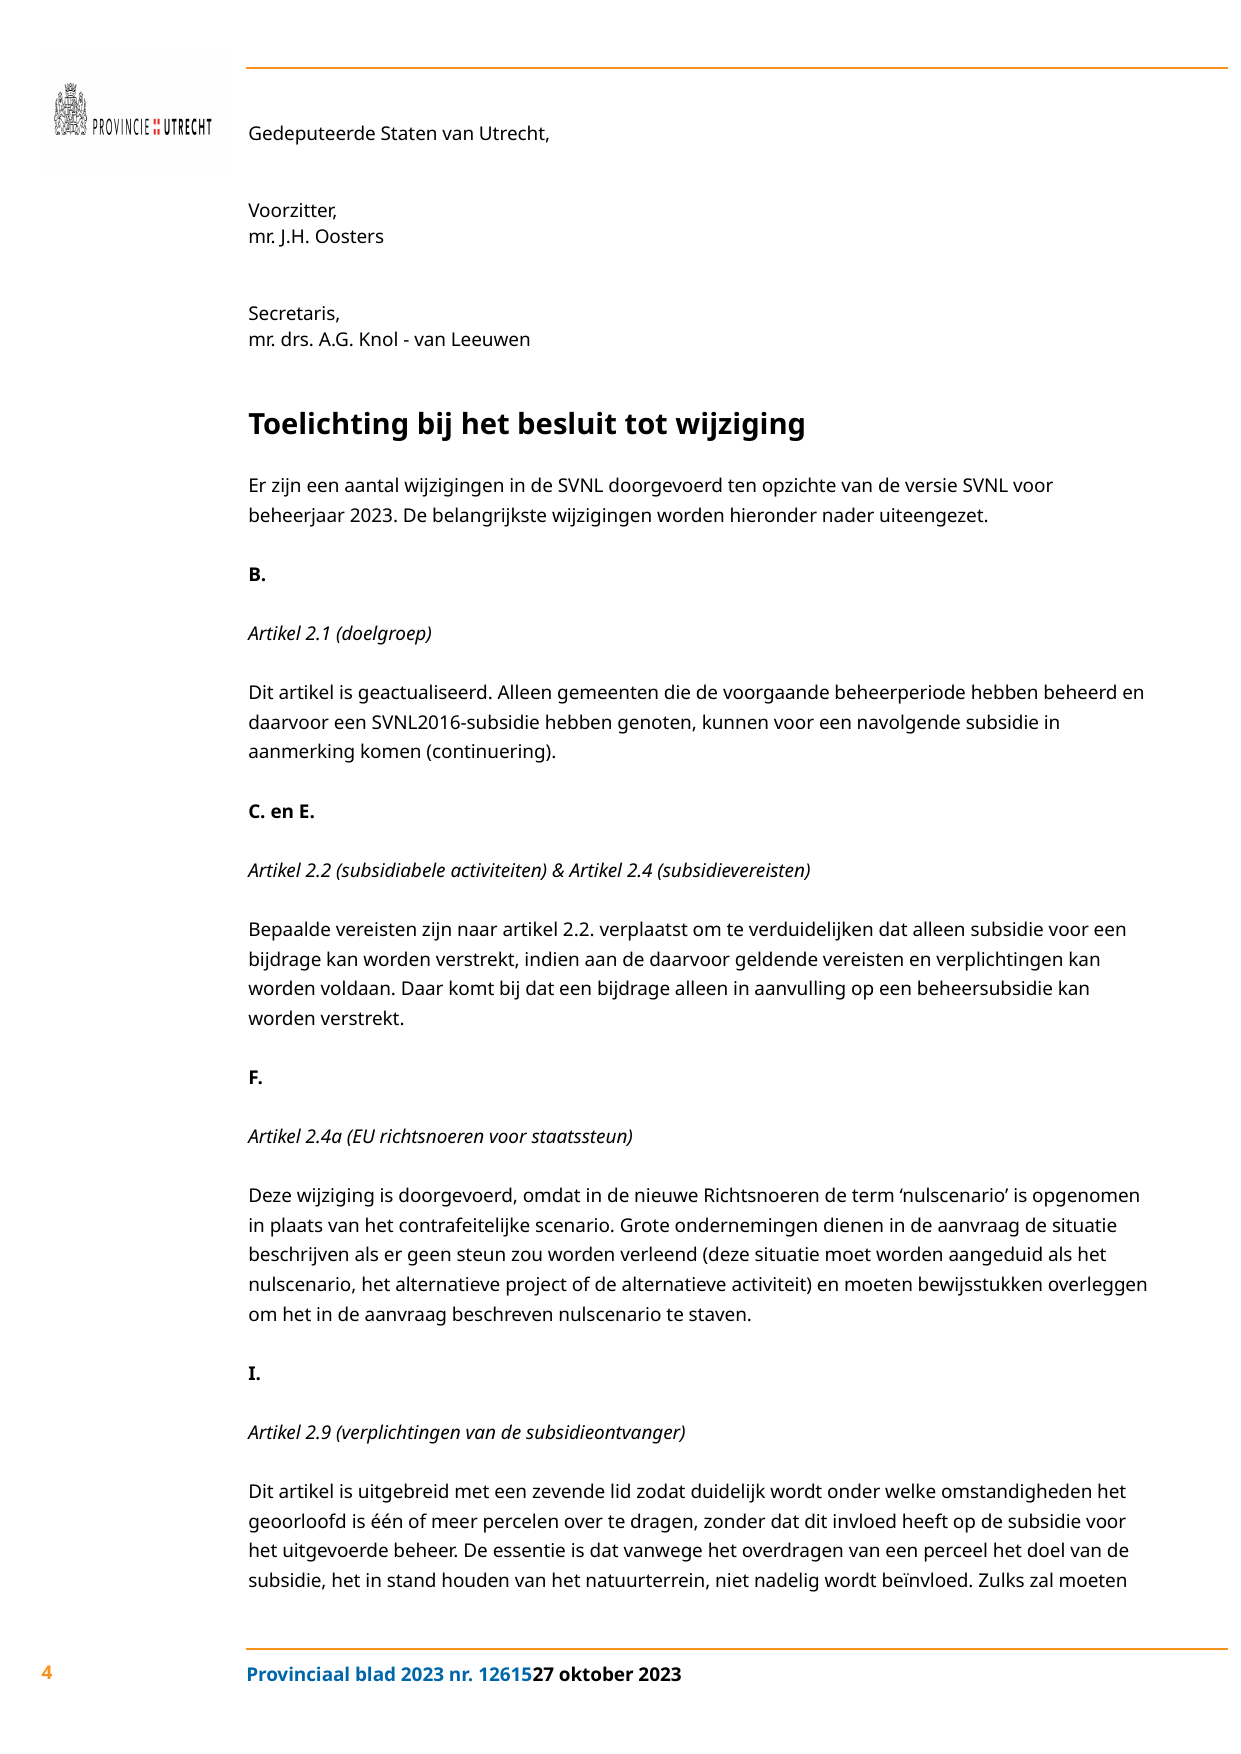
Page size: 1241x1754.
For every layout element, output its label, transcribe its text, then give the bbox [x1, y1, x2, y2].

text I. [248, 1360, 1152, 1386]
text mr. J.H. Oosters [248, 223, 1152, 249]
text Artikel 2.2 (subsidiabele activiteiten) & Artikel 2.4 (subsidievereisten) [248, 857, 1152, 883]
picture [41, 47, 231, 172]
text Toelichting bij het besluit tot wijziging [248, 403, 1152, 443]
text Voorzitter, [248, 198, 1152, 223]
text Dit artikel is uitgebreid met een zevende lid zodat duidelijk wordt onder welke omstandigheden het geoorloofd is één of meer percelen over te dragen, zonder dat dit invloed heeft op de subsidie voor het uitgevoerde beheer. De essentie is dat vanwege het overdragen van een perceel het doel van de subsidie, het in stand houden van het natuurterrein, niet nadelig wordt beïnvloed. Zulks zal moeten [248, 1478, 1152, 1593]
text F. [248, 1064, 1152, 1090]
text Er zijn een aantal wijzigingen in de SVNL doorgevoerd ten opzichte van de versie SVNL voor beheerjaar 2023. De belangrijkste wijzigingen worden hieronder nader uiteengezet. [248, 472, 1152, 528]
text Secretaris, [248, 301, 1152, 326]
text Artikel 2.9 (verplichtingen van de subsidieontvanger) [248, 1419, 1152, 1445]
text Artikel 2.4a (EU richtsnoeren voor staatssteun) [248, 1123, 1152, 1149]
text Bepaalde vereisten zijn naar artikel 2.2. verplaatst om te verduidelijken dat alleen subsidie voor een bijdrage kan worden verstrekt, indien aan de daarvoor geldende vereisten en verplichtingen kan worden voldaan. Daar komt bij dat een bijdrage alleen in aanvulling op een beheersubsidie kan worden verstrekt. [248, 916, 1152, 1031]
text Artikel 2.1 (doelgroep) [248, 620, 1152, 646]
text mr. drs. A.G. Knol - van Leeuwen [248, 326, 1152, 352]
text B. [248, 561, 1152, 587]
text Dit artikel is geactualiseerd. Alleen gemeenten die de voorgaande beheerperiode hebben beheerd en daarvoor een SVNL2016-subsidie hebben genoten, kunnen voor een navolgende subsidie in aanmerking komen (continuering). [248, 679, 1152, 764]
text Deze wijziging is doorgevoerd, omdat in de nieuwe Richtsnoeren de term ‘nulscenario’ is opgenomen in plaats van het contrafeitelijke scenario. Grote ondernemingen dienen in de aanvraag de situatie beschrijven als er geen steun zou worden verleend (deze situatie moet worden aangeduid als het nulscenario, het alternatieve project of de alternatieve activiteit) en moeten bewijsstukken overleggen om het in de aanvraag beschreven nulscenario te staven. [248, 1182, 1152, 1326]
text C. en E. [248, 798, 1152, 823]
text Gedeputeerde Staten van Utrecht, [248, 121, 1152, 146]
